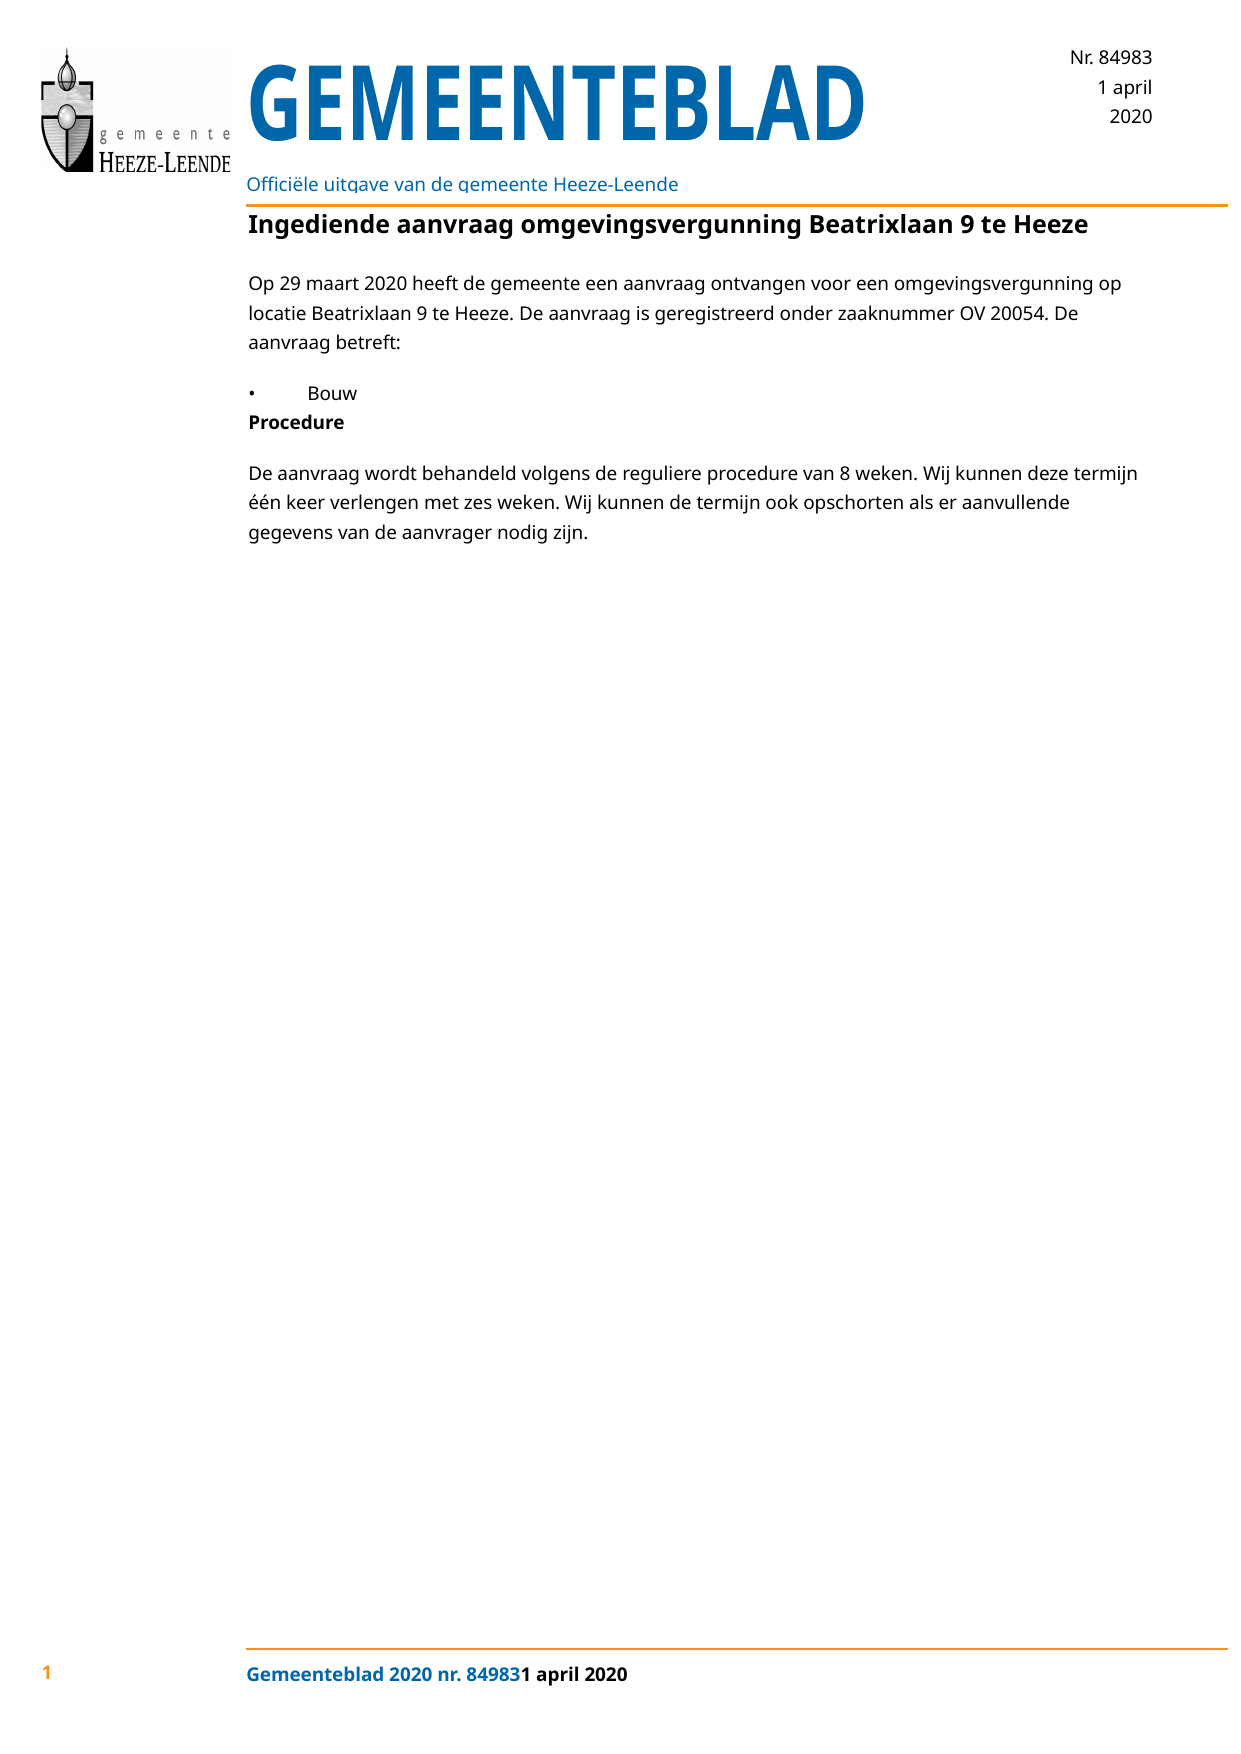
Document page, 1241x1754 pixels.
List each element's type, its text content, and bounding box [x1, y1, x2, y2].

list Bouw [248, 380, 1152, 406]
picture [41, 47, 231, 172]
text Op 29 maart 2020 heeft de gemeente een aanvraag ontvangen voor een omgevingsvergunning op locatie Beatrixlaan 9 te Heeze. De aanvraag is geregistreerd onder zaaknummer OV 20054. De aanvraag betreft: [248, 270, 1152, 355]
text De aanvraag wordt behandeld volgens de reguliere procedure van 8 weken. Wij kunnen deze termijn één keer verlengen met zes weken. Wij kunnen de termijn ook opschorten als er aanvullende gegevens van de aanvrager nodig zijn. [248, 460, 1152, 545]
text Ingediende aanvraag omgevingsvergunning Beatrixlaan 9 te Heeze [248, 207, 1152, 241]
text Procedure [248, 409, 1152, 435]
